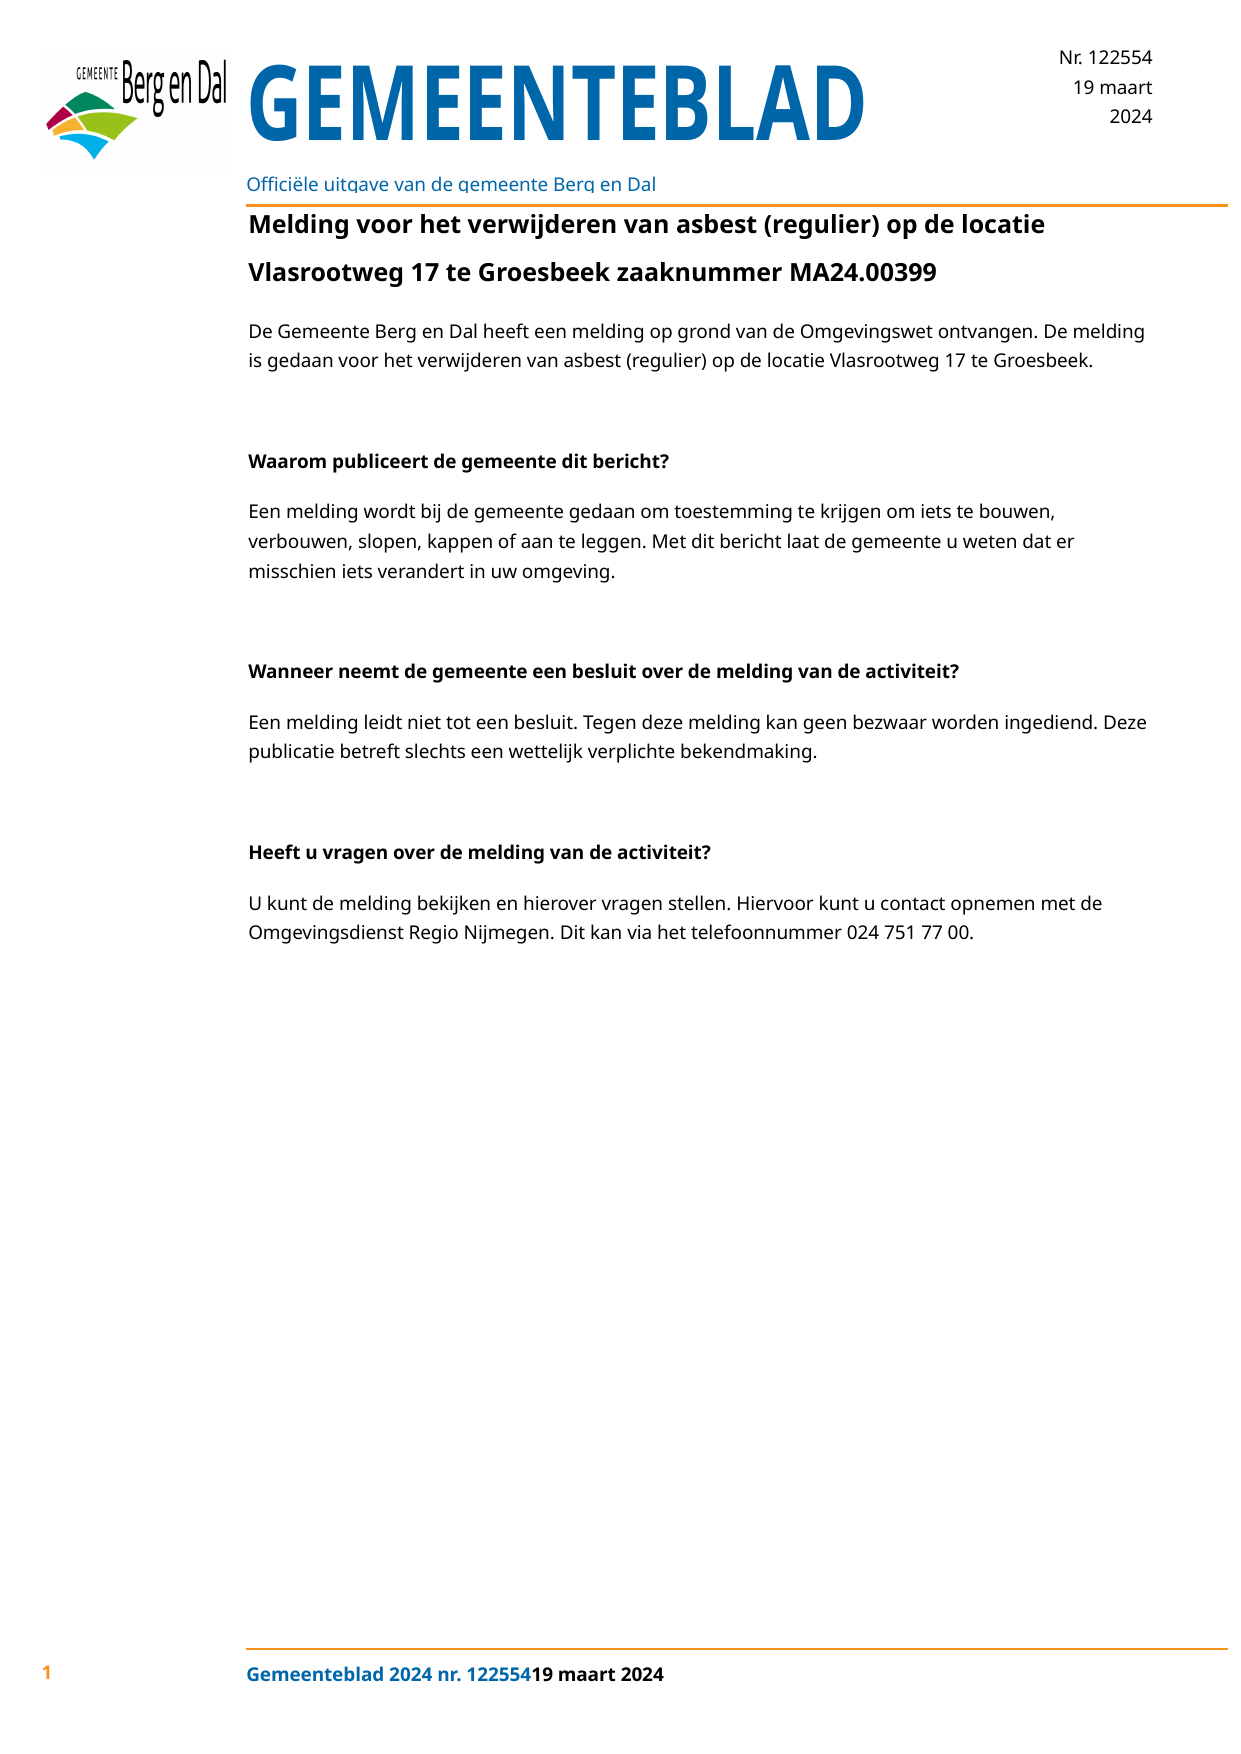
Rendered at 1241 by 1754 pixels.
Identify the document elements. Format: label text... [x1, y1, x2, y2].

text De Gemeente Berg en Dal heeft een melding op grond van de Omgevingswet ontvangen. De melding is gedaan voor het verwijderen van asbest (regulier) op de locatie Vlasrootweg 17 te Groesbeek. [248, 318, 1152, 373]
text Waarom publiceert de gemeente dit bericht? [248, 448, 1152, 474]
picture [41, 47, 231, 172]
text Melding voor het verwijderen van asbest (regulier) op de locatie Vlasrootweg 17 te Groesbeek zaaknummer MA24.00399 [248, 207, 1152, 288]
text Een melding wordt bij de gemeente gedaan om toestemming te krijgen om iets te bouwen, verbouwen, slopen, kappen of aan te leggen. Met dit bericht laat de gemeente u weten dat er misschien iets verandert in uw omgeving. [248, 499, 1152, 584]
text Heeft u vragen over de melding van de activiteit? [248, 839, 1152, 865]
text Wanneer neemt de gemeente een besluit over de melding van de activiteit? [248, 659, 1152, 684]
text U kunt de melding bekijken en hierover vragen stellen. Hiervoor kunt u contact opnemen met de Omgevingsdienst Regio Nijmegen. Dit kan via het telefoonnummer 024 751 77 00. [248, 890, 1152, 945]
text Een melding leidt niet tot een besluit. Tegen deze melding kan geen bezwaar worden ingediend. Deze publicatie betreft slechts een wettelijk verplichte bekendmaking. [248, 709, 1152, 764]
